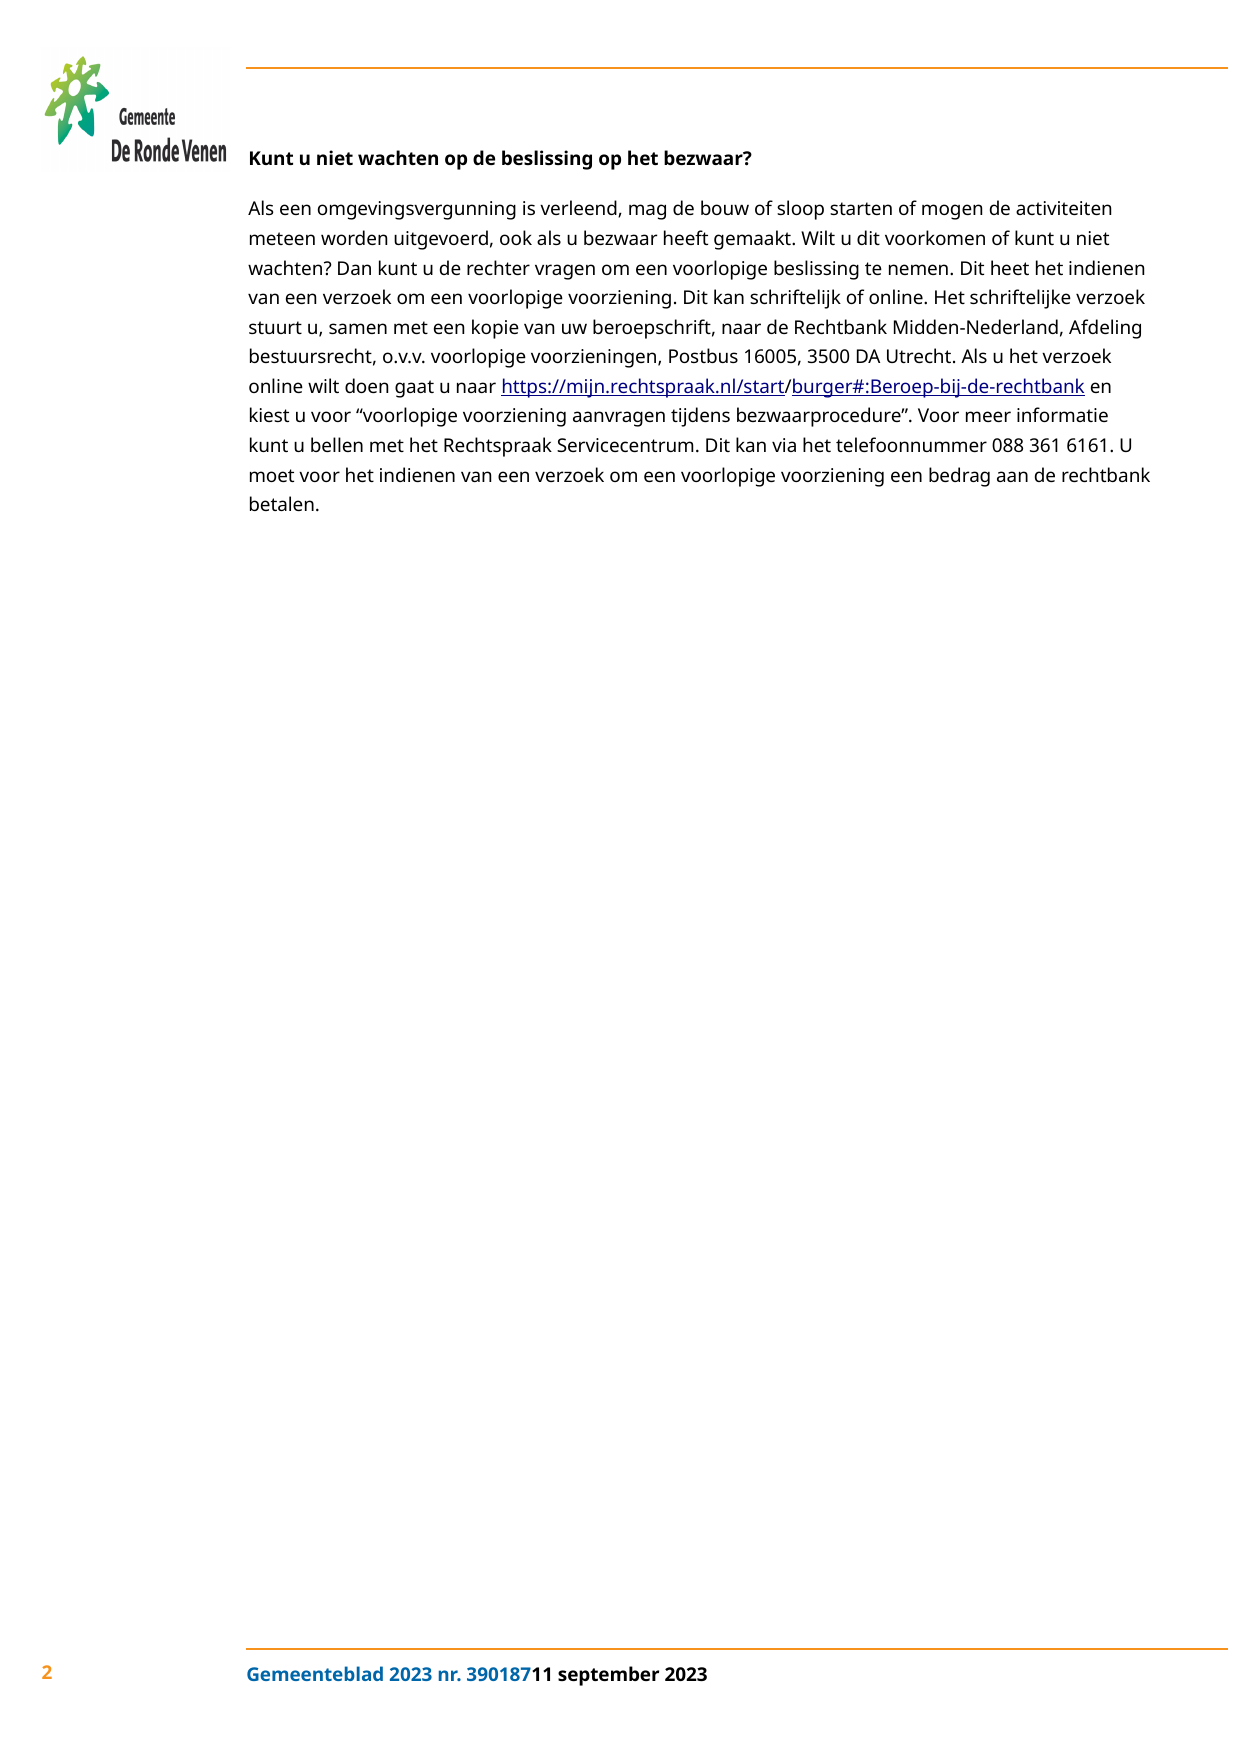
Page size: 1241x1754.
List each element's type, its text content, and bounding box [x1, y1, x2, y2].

picture [41, 47, 231, 172]
text Als een omgevingsvergunning is verleend, mag de bouw of sloop starten of mogen de activiteiten meteen worden uitgevoerd, ook als u bezwaar heeft gemaakt. Wilt u dit voorkomen of kunt u niet wachten? Dan kunt u de rechter vragen om een voorlopige beslissing te nemen. Dit heet het indienen van een verzoek om een voorlopige voorziening. Dit kan schriftelijk of online. Het schriftelijke verzoek stuurt u, samen met een kopie van uw beroepschrift, naar de Rechtbank Midden-Nederland, Afdeling bestuursrecht, o.v.v. voorlopige voorzieningen, Postbus 16005, 3500 DA Utrecht. Als u het verzoek online wilt doen gaat u naar https://mijn.rechtspraak.nl/start/burger#:Beroep-bij-de-rechtbank en kiest u voor “voorlopige voorziening aanvragen tijdens bezwaarprocedure”. Voor meer informatie kunt u bellen met het Rechtspraak Servicecentrum. Dit kan via het telefoonnummer 088 361 6161. U moet voor het indienen van een verzoek om een voorlopige voorziening een bedrag aan de rechtbank betalen. [248, 196, 1152, 517]
text Kunt u niet wachten op de beslissing op het bezwaar? [248, 145, 1152, 171]
